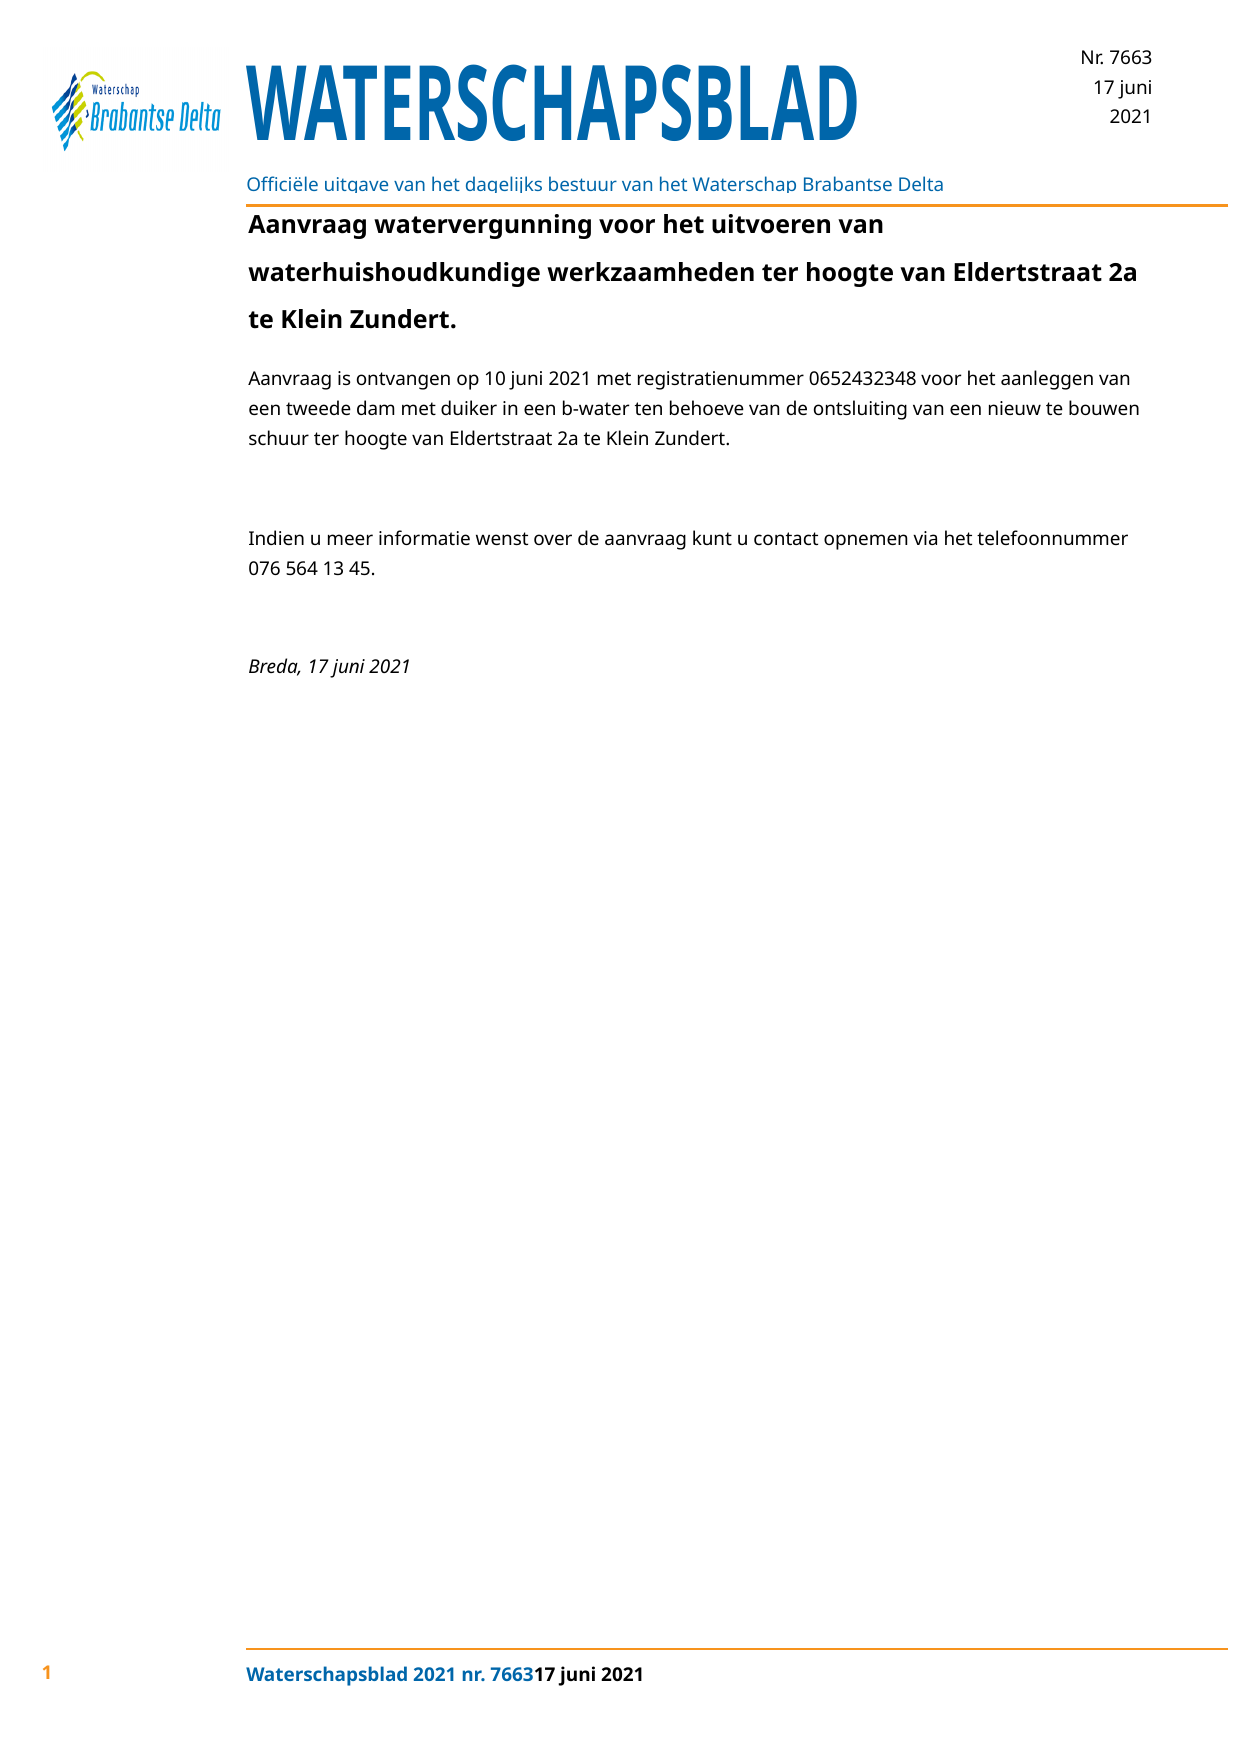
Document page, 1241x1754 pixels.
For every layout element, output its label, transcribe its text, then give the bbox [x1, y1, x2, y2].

text Indien u meer informatie wenst over de aanvraag kunt u contact opnemen via het telefoonnummer 076 564 13 45. [248, 526, 1152, 581]
text Breda, 17 juni 2021 [248, 653, 1152, 679]
text Aanvraag is ontvangen op 10 juni 2021 met registratienummer 0652432348 voor het aanleggen van een tweede dam met duiker in een b-water ten behoeve van de ontsluiting van een nieuw te bouwen schuur ter hoogte van Eldertstraat 2a te Klein Zundert. [248, 366, 1152, 450]
text Aanvraag watervergunning voor het uitvoeren van waterhuishoudkundige werkzaamheden ter hoogte van Eldertstraat 2a te Klein Zundert. [248, 207, 1152, 336]
picture [41, 47, 231, 172]
